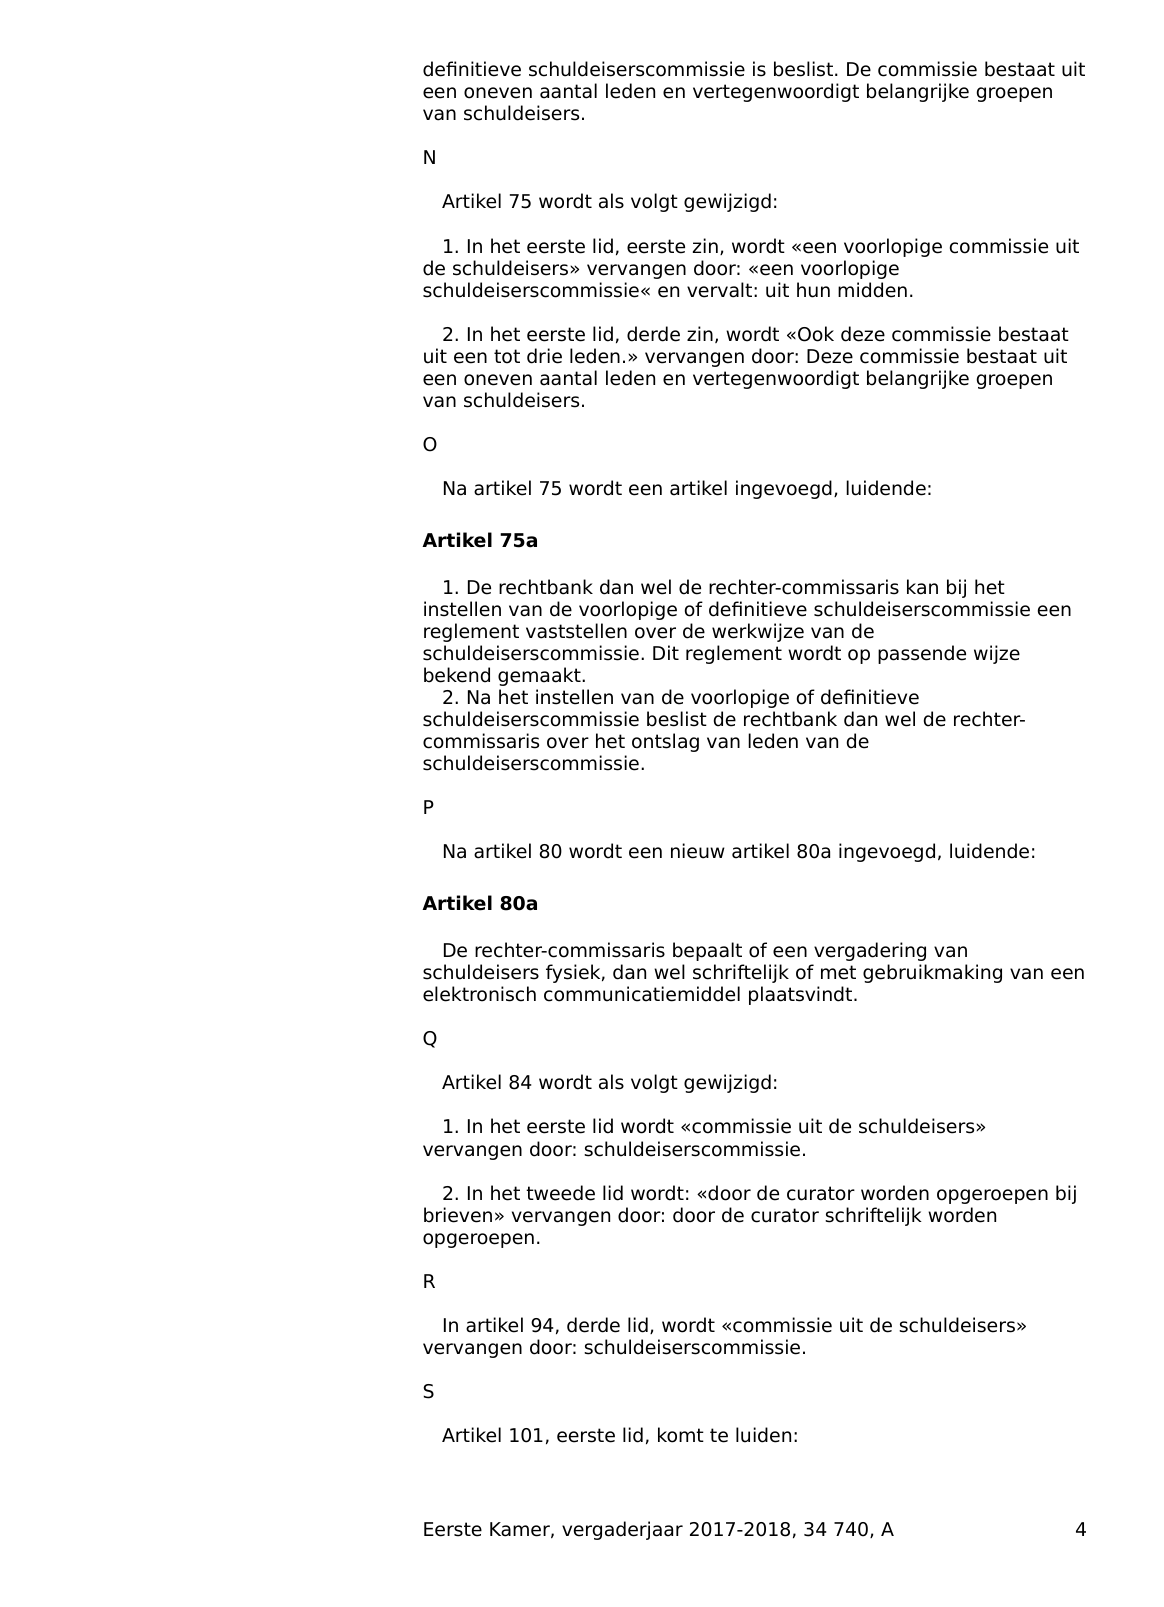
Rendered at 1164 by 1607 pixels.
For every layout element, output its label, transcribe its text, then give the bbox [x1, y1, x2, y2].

subtitle Artikel 75a [422, 530, 1087, 552]
text 1. In het eerste lid, eerste zin, wordt «een voorlopige commissie uit de schuldeisers» vervangen door: «een voorlopige schuldeiserscommissie« en vervalt: uit hun midden. [422, 236, 1087, 301]
text 2. Na het instellen van de voorlopige of definitieve schuldeiserscommissie beslist de rechtbank dan wel de rechter-commissaris over het ontslag van leden van de schuldeiserscommissie. [422, 687, 1087, 775]
text 2. In het tweede lid wordt: «door de curator worden opgeroepen bij brieven» vervangen door: door de curator schriftelijk worden opgeroepen. [422, 1183, 1087, 1248]
text R [422, 1271, 1087, 1293]
text Artikel 101, eerste lid, komt te luiden: [422, 1425, 1087, 1447]
text Na artikel 80 wordt een nieuw artikel 80a ingevoegd, luidende: [422, 841, 1087, 863]
text O [422, 434, 1087, 456]
text definitieve schuldeiserscommissie is beslist. De commissie bestaat uit een oneven aantal leden en vertegenwoordigt belangrijke groepen van schuldeisers. [422, 59, 1087, 125]
text N [422, 147, 1087, 169]
text 2. In het eerste lid, derde zin, wordt «Ook deze commissie bestaat uit een tot drie leden.» vervangen door: Deze commissie bestaat uit een oneven aantal leden en vertegenwoordigt belangrijke groepen van schuldeisers. [422, 324, 1087, 412]
text Artikel 84 wordt als volgt gewijzigd: [422, 1072, 1087, 1094]
text Artikel 75 wordt als volgt gewijzigd: [422, 191, 1087, 213]
text In artikel 94, derde lid, wordt «commissie uit de schuldeisers» vervangen door: schuldeiserscommissie. [422, 1315, 1087, 1359]
text Na artikel 75 wordt een artikel ingevoegd, luidende: [422, 478, 1087, 500]
text S [422, 1381, 1087, 1403]
text De rechter-commissaris bepaalt of een vergadering van schuldeisers fysiek, dan wel schriftelijk of met gebruikmaking van een elektronisch communicatiemiddel plaatsvindt. [422, 940, 1087, 1006]
subtitle Artikel 80a [422, 893, 1087, 915]
text 1. De rechtbank dan wel de rechter-commissaris kan bij het instellen van de voorlopige of definitieve schuldeiserscommissie een reglement vaststellen over de werkwijze van de schuldeiserscommissie. Dit reglement wordt op passende wijze bekend gemaakt. [422, 577, 1087, 687]
text 1. In het eerste lid wordt «commissie uit de schuldeisers» vervangen door: schuldeiserscommissie. [422, 1116, 1087, 1160]
text Q [422, 1028, 1087, 1050]
text P [422, 797, 1087, 819]
